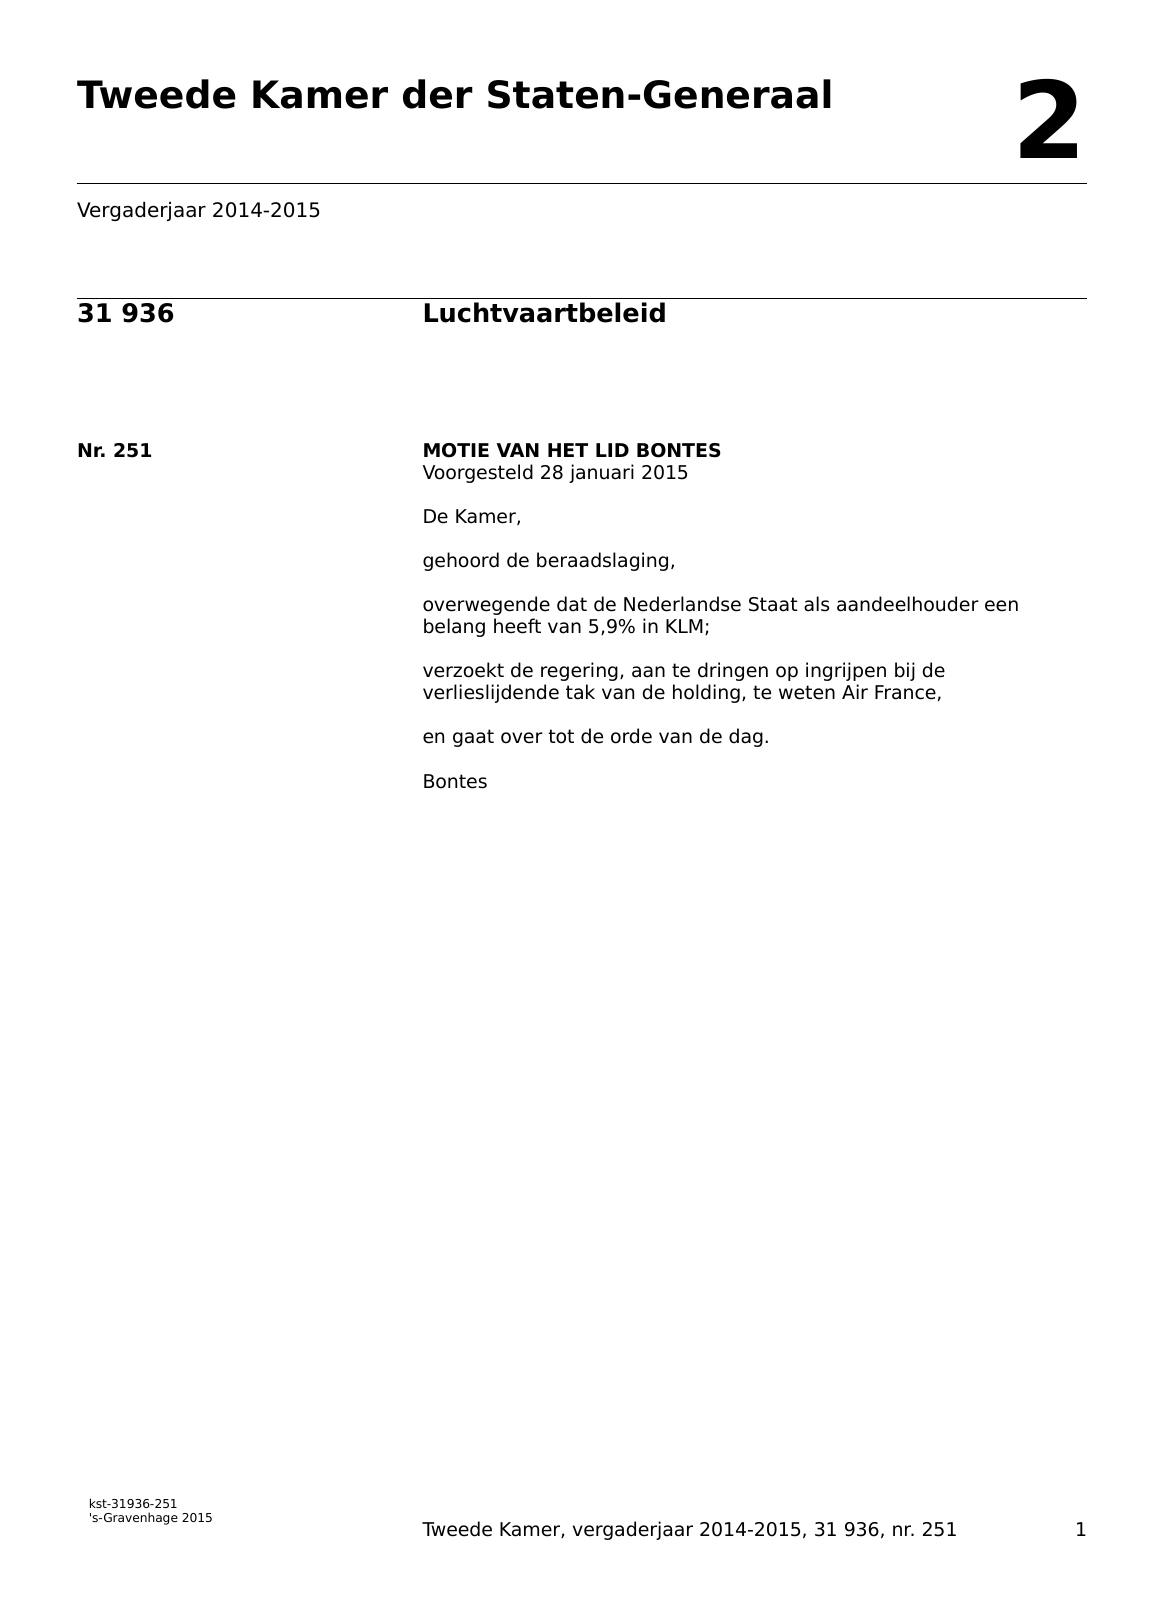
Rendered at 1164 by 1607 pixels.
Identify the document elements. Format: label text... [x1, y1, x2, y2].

text gehoord de beraadslaging, [422, 550, 1087, 572]
table_header 2 [886, 59, 1087, 183]
subtitle 31 936 Luchtvaartbeleid [77, 299, 1087, 329]
text kst-31936-251 [88, 1497, 323, 1511]
text De Kamer, [422, 506, 1087, 528]
text verzoekt de regering, aan te dringen op ingrijpen bij de verlieslijdende tak van de holding, te weten Air France, [422, 660, 1087, 704]
table_header Tweede Kamer der Staten-Generaal [77, 59, 886, 183]
subtitle Nr. 251 MOTIE VAN HET LID BONTES [77, 440, 1087, 462]
text Bontes [422, 771, 1087, 793]
text en gaat over tot de orde van de dag. [422, 726, 1087, 748]
text overwegende dat de Nederlandse Staat als aandeelhouder een belang heeft van 5,9% in KLM; [422, 594, 1087, 638]
text 's-Gravenhage 2015 [88, 1511, 323, 1525]
text Voorgesteld 28 januari 2015 [422, 462, 1087, 484]
table_cell Vergaderjaar 2014-2015 [77, 184, 1087, 298]
